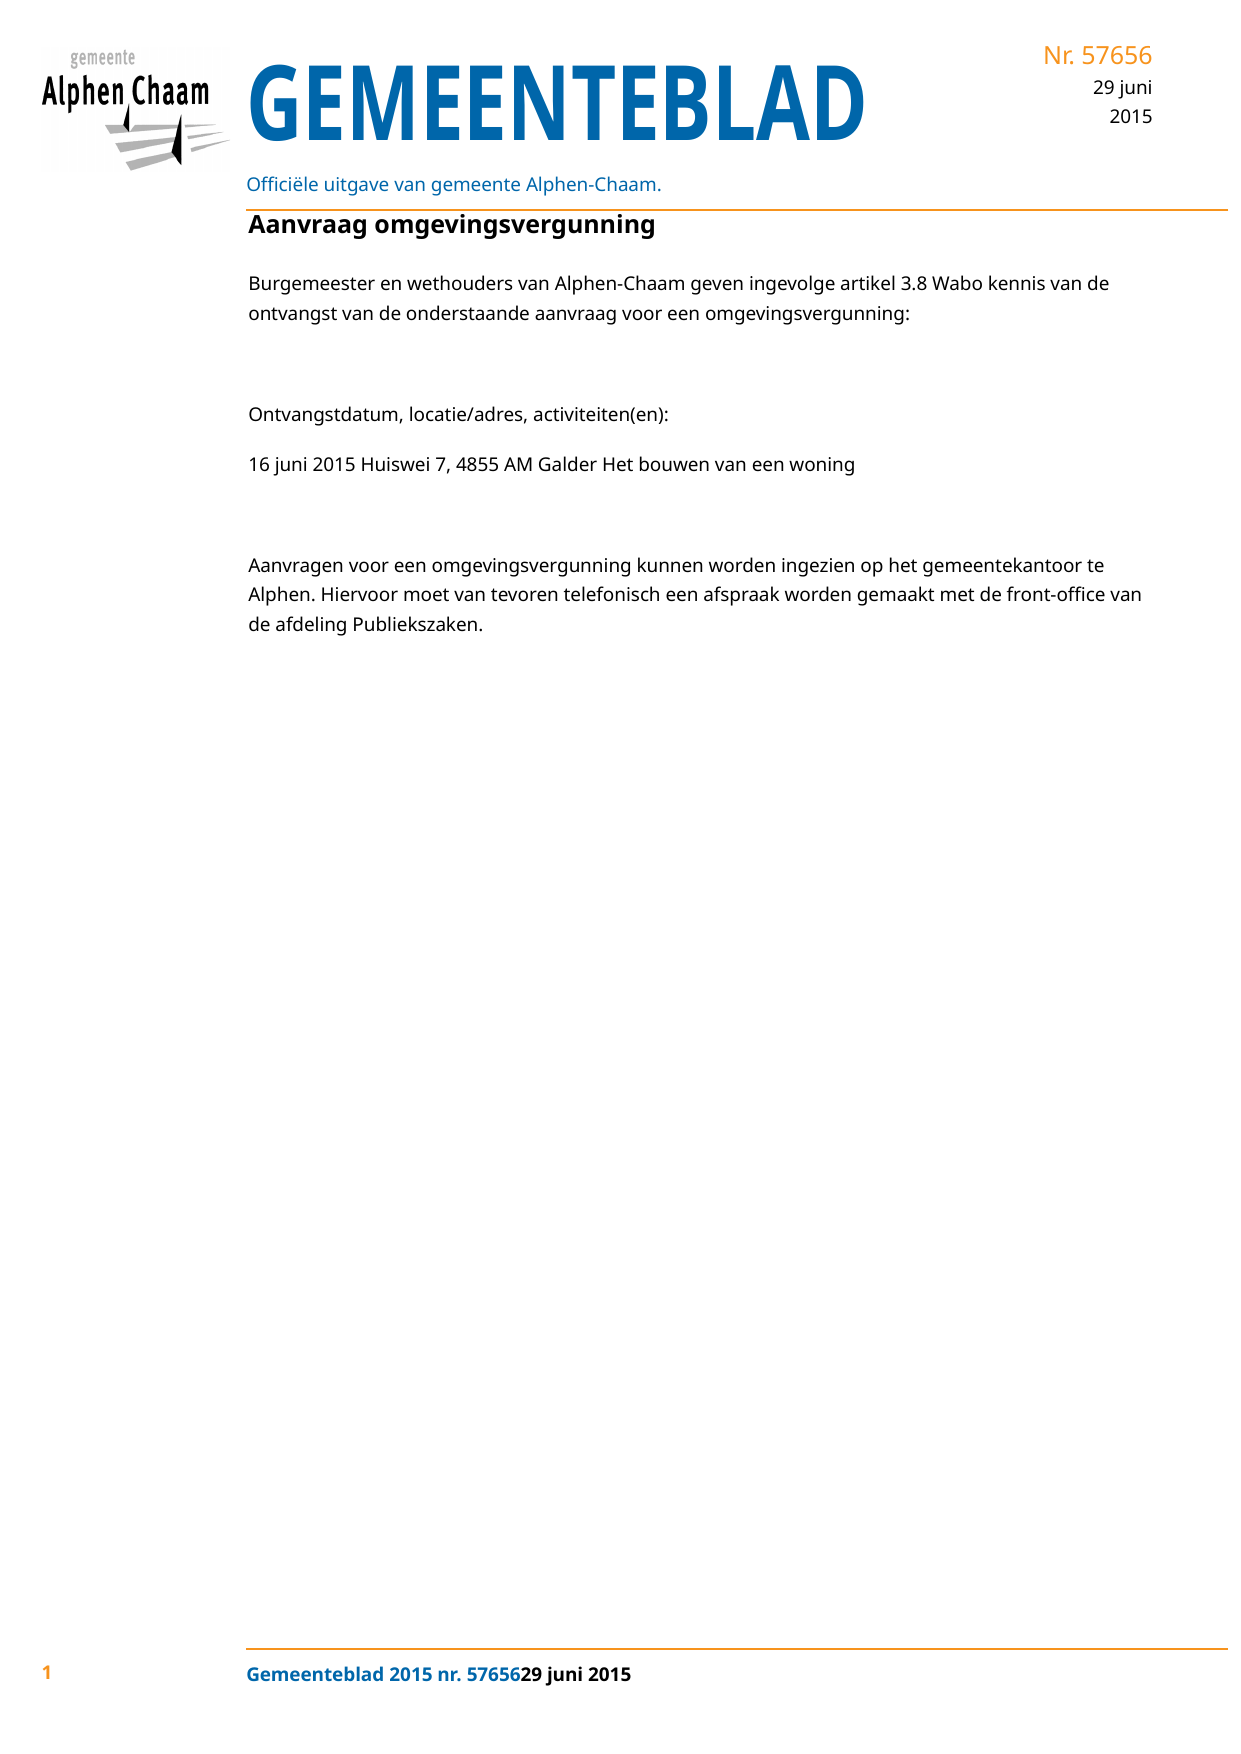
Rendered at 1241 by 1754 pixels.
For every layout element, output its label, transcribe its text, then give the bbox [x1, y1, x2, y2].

text Ontvangstdatum, locatie/adres, activiteiten(en): [248, 401, 1152, 426]
text Burgemeester en wethouders van Alphen-Chaam geven ingevolge artikel 3.8 Wabo kennis van de ontvangst van de onderstaande aanvraag voor een omgevingsvergunning: [248, 270, 1152, 326]
text Aanvraag omgevingsvergunning [248, 211, 1152, 241]
text 16 juni 2015 Huiswei 7, 4855 AM Galder Het bouwen van een woning [248, 451, 1152, 477]
text Aanvragen voor een omgevingsvergunning kunnen worden ingezien op het gemeentekantoor te Alphen. Hiervoor moet van tevoren telefonisch een afspraak worden gemaakt met de front-office van de afdeling Publiekszaken. [248, 552, 1152, 637]
picture [41, 47, 231, 172]
